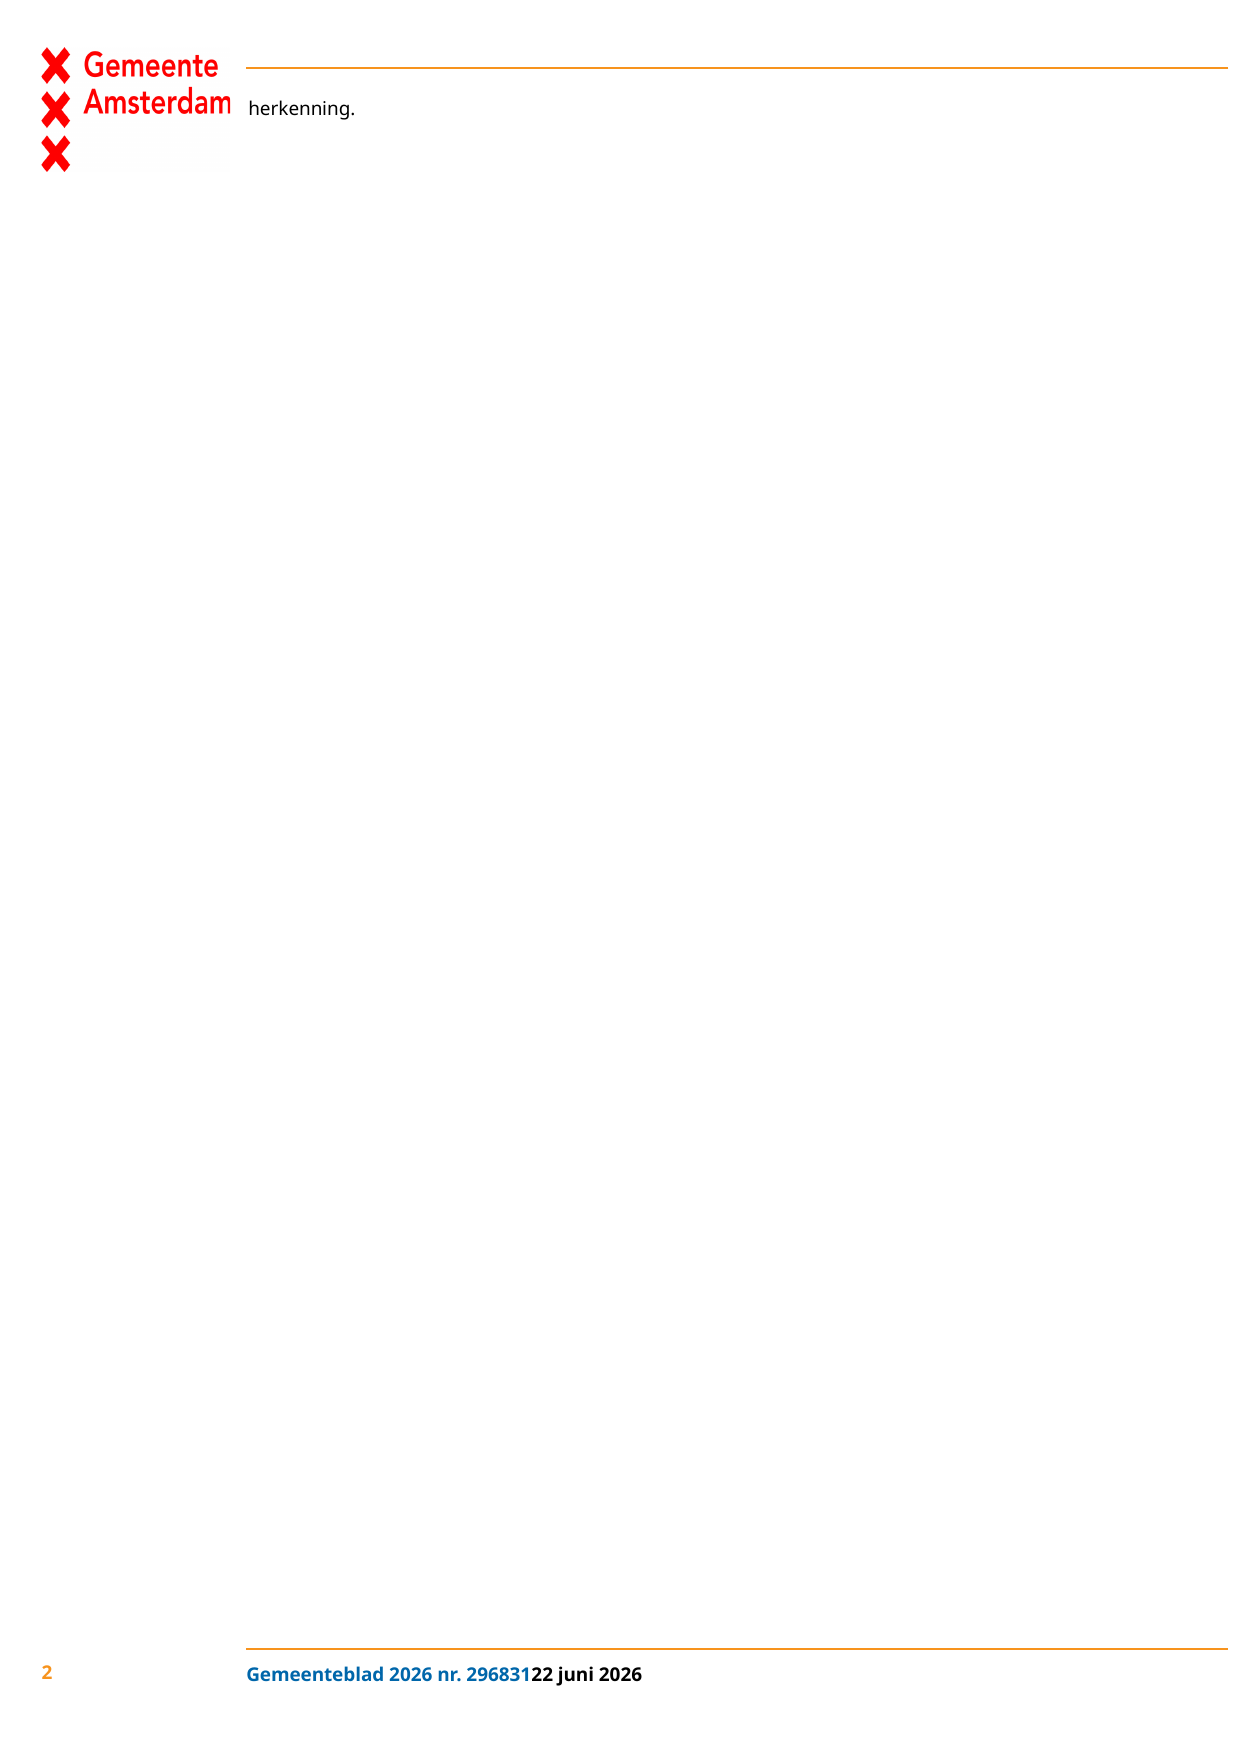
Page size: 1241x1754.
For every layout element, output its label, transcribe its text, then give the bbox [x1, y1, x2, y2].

text herkenning. [248, 95, 1152, 121]
picture [41, 47, 231, 172]
